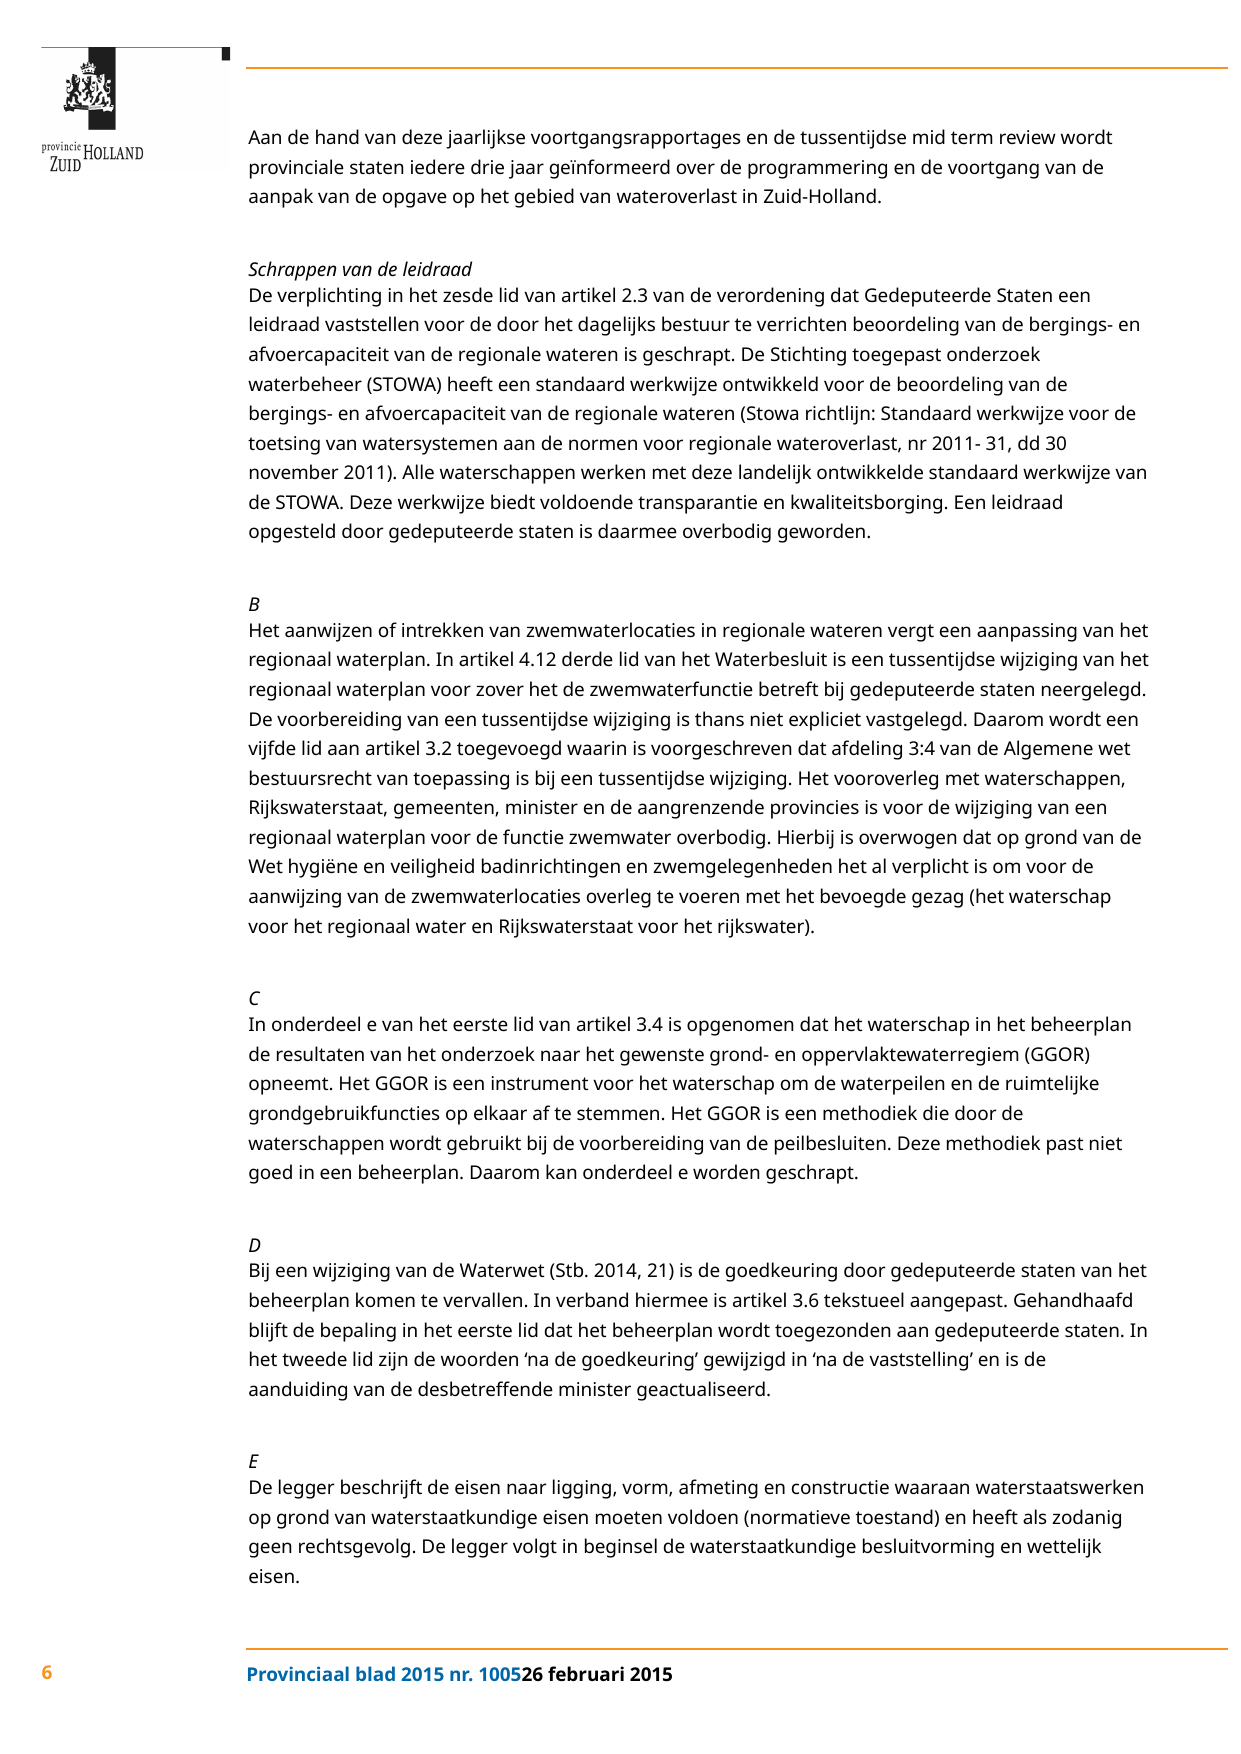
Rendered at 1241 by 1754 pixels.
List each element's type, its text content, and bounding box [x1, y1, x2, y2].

text C [248, 986, 1152, 1011]
text De legger beschrijft de eisen naar ligging, vorm, afmeting en constructie waaraan waterstaatswerken op grond van waterstaatkundige eisen moeten voldoen (normatieve toestand) en heeft als zodanig geen rechtsgevolg. De legger volgt in beginsel de waterstaatkundige besluitvorming en wettelijk eisen. [248, 1474, 1152, 1589]
text De verplichting in het zesde lid van artikel 2.3 van de verordening dat Gedeputeerde Staten een leidraad vaststellen voor de door het dagelijks bestuur te verrichten beoordeling van de bergings- en afvoercapaciteit van de regionale wateren is geschrapt. De Stichting toegepast onderzoek waterbeheer (STOWA) heeft een standaard werkwijze ontwikkeld voor de beoordeling van de bergings- en afvoercapaciteit van de regionale wateren (Stowa richtlijn: Standaard werkwijze voor de toetsing van watersystemen aan de normen voor regionale wateroverlast, nr 2011- 31, dd 30 november 2011). Alle waterschappen werken met deze landelijk ontwikkelde standaard werkwijze van de STOWA. Deze werkwijze biedt voldoende transparantie en kwaliteitsborging. Een leidraad opgesteld door gedeputeerde staten is daarmee overbodig geworden. [248, 282, 1152, 544]
picture [41, 47, 231, 172]
text E [248, 1449, 1152, 1474]
text Bij een wijziging van de Waterwet (Stb. 2014, 21) is de goedkeuring door gedeputeerde staten van het beheerplan komen te vervallen. In verband hiermee is artikel 3.6 tekstueel aangepast. Gehandhaafd blijft de bepaling in het eerste lid dat het beheerplan wordt toegezonden aan gedeputeerde staten. In het tweede lid zijn de woorden ‘na de goedkeuring’ gewijzigd in ‘na de vaststelling’ en is de aanduiding van de desbetreffende minister geactualiseerd. [248, 1258, 1152, 1402]
text Het aanwijzen of intrekken van zwemwaterlocaties in regionale wateren vergt een aanpassing van het regionaal waterplan. In artikel 4.12 derde lid van het Waterbesluit is een tussentijdse wijziging van het regionaal waterplan voor zover het de zwemwaterfunctie betreft bij gedeputeerde staten neergelegd. De voorbereiding van een tussentijdse wijziging is thans niet expliciet vastgelegd. Daarom wordt een vijfde lid aan artikel 3.2 toegevoegd waarin is voorgeschreven dat afdeling 3:4 van de Algemene wet bestuursrecht van toepassing is bij een tussentijdse wijziging. Het vooroverleg met waterschappen, Rijkswaterstaat, gemeenten, minister en de aangrenzende provincies is voor de wijziging van een regionaal waterplan voor de functie zwemwater overbodig. Hierbij is overwogen dat op grond van de Wet hygiëne en veiligheid badinrichtingen en zwemgelegenheden het al verplicht is om voor de aanwijzing van de zwemwaterlocaties overleg te voeren met het bevoegde gezag (het waterschap voor het regionaal water en Rijkswaterstaat voor het rijkswater). [248, 617, 1152, 939]
text Schrappen van de leidraad [248, 256, 1152, 282]
text Aan de hand van deze jaarlijkse voortgangsrapportages en de tussentijdse mid term review wordt provinciale staten iedere drie jaar geïnformeerd over de programmering en de voortgang van de aanpak van de opgave op het gebied van wateroverlast in Zuid-Holland. [248, 124, 1152, 209]
text D [248, 1232, 1152, 1258]
text B [248, 591, 1152, 617]
text In onderdeel e van het eerste lid van artikel 3.4 is opgenomen dat het waterschap in het beheerplan de resultaten van het onderzoek naar het gewenste grond- en oppervlaktewaterregiem (GGOR) opneemt. Het GGOR is een instrument voor het waterschap om de waterpeilen en de ruimtelijke grondgebruikfuncties op elkaar af te stemmen. Het GGOR is een methodiek die door de waterschappen wordt gebruikt bij de voorbereiding van de peilbesluiten. Deze methodiek past niet goed in een beheerplan. Daarom kan onderdeel e worden geschrapt. [248, 1011, 1152, 1185]
